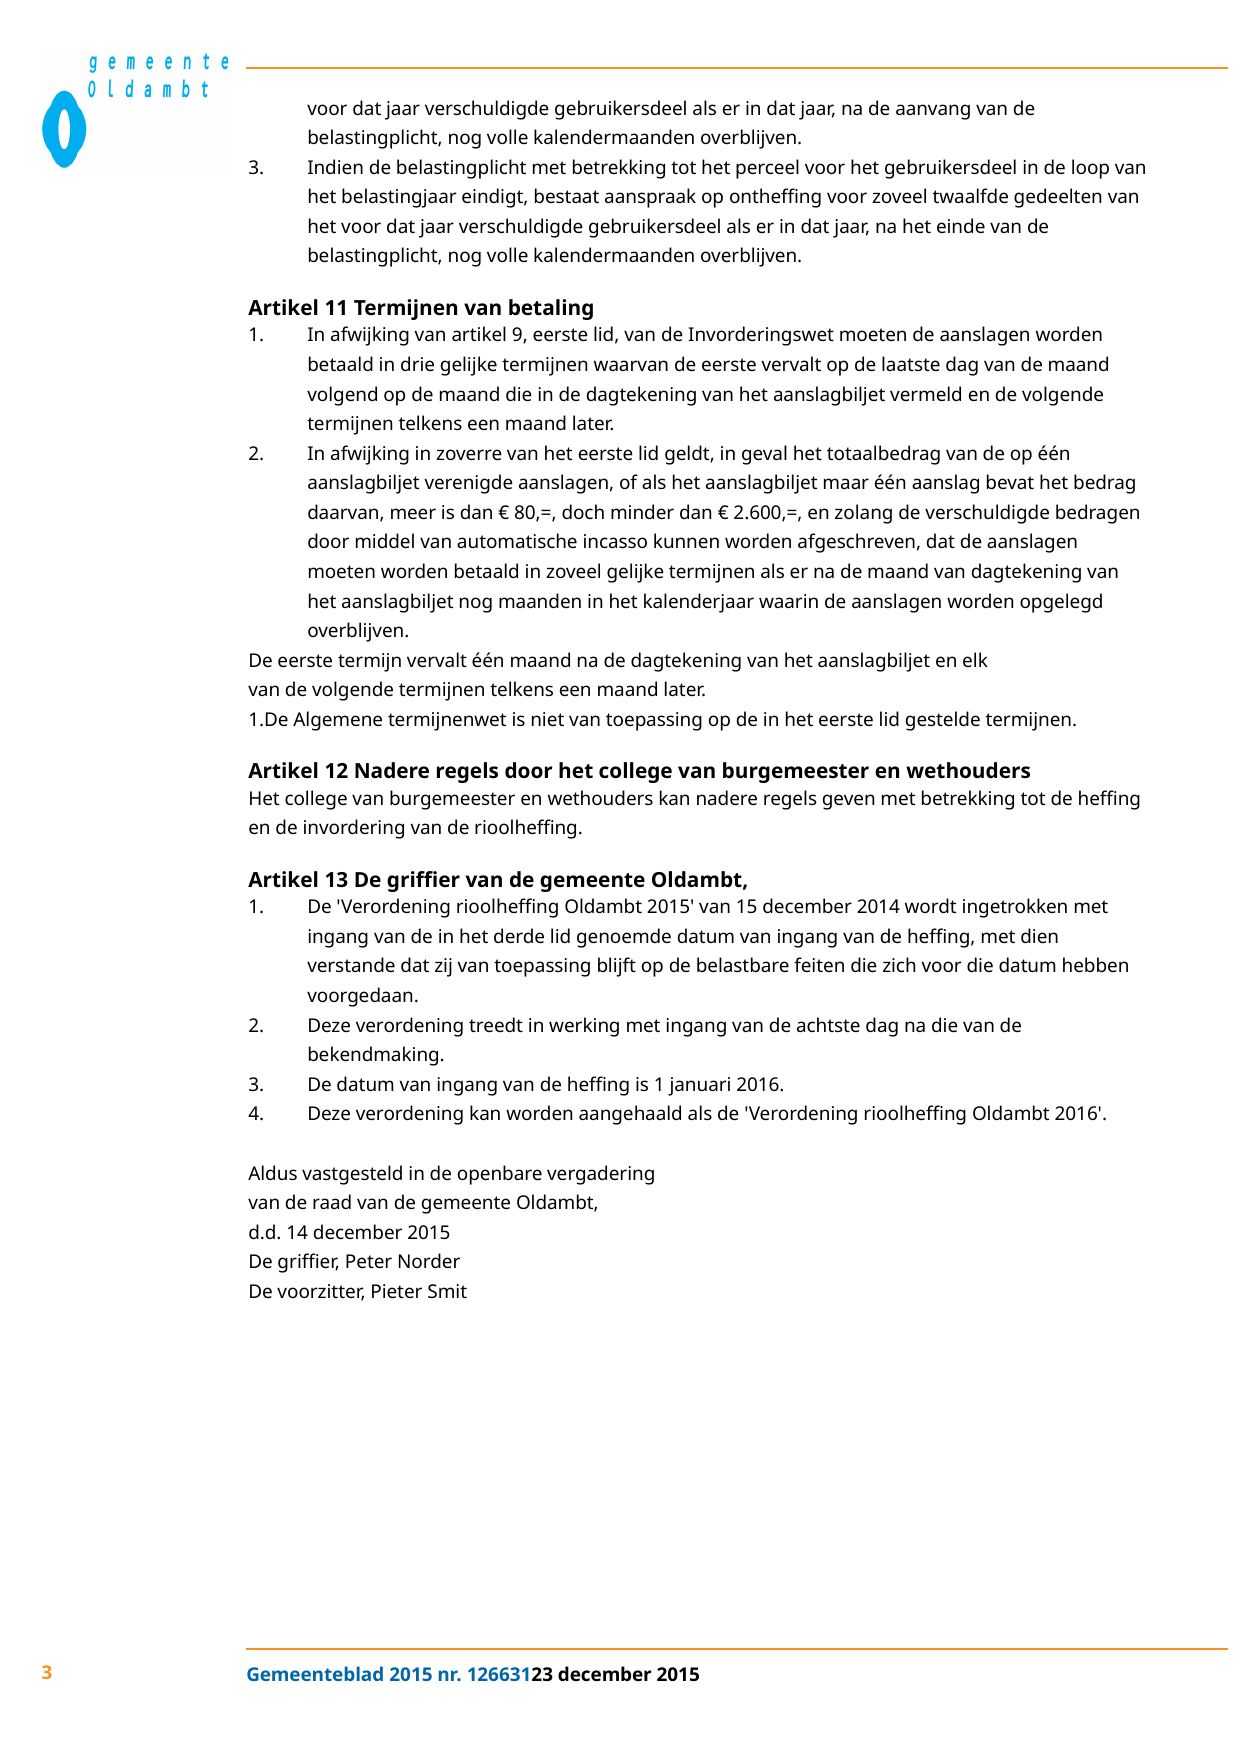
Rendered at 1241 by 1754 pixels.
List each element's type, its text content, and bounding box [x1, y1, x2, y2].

picture [41, 47, 231, 172]
text Artikel 12 Nadere regels door het college van burgemeester en wethouders [248, 757, 1152, 785]
text De eerste termijn vervalt één maand na de dagtekening van het aanslagbiljet en elk [248, 647, 1152, 673]
text De voorzitter, Pieter Smit [248, 1278, 1152, 1304]
text Aldus vastgesteld in de openbare vergadering [248, 1160, 1152, 1185]
list Deze verordening kan worden aangehaald als de 'Verordening rioolheffing Oldambt 2016'. [248, 1101, 1152, 1126]
text 1.De Algemene termijnenwet is niet van toepassing op de in het eerste lid gestelde termijnen. [248, 706, 1152, 732]
text De griffier, Peter Norder [248, 1248, 1152, 1274]
list Deze verordening treedt in werking met ingang van de achtste dag na die van de bekendmaking. [248, 1012, 1152, 1067]
text Het college van burgemeester en wethouders kan nadere regels geven met betrekking tot de heffing en de invordering van de rioolheffing. [248, 785, 1152, 840]
text Artikel 13 De griffier van de gemeente Oldambt, [248, 865, 1152, 893]
text van de volgende termijnen telkens een maand later. [248, 677, 1152, 702]
list De datum van ingang van de heffing is 1 januari 2016. [248, 1071, 1152, 1097]
text Artikel 11 Termijnen van betaling [248, 293, 1152, 322]
list voor dat jaar verschuldigde gebruikersdeel als er in dat jaar, na de aanvang van de belastingplicht, nog volle kalendermaanden overblijven. [248, 95, 1152, 150]
list Indien de belastingplicht met betrekking tot het perceel voor het gebruikersdeel in de loop van het belastingjaar eindigt, bestaat aanspraak op ontheffing voor zoveel twaalfde gedeelten van het voor dat jaar verschuldigde gebruikersdeel als er in dat jaar, na het einde van de belastingplicht, nog volle kalendermaanden overblijven. [248, 154, 1152, 268]
text d.d. 14 december 2015 [248, 1219, 1152, 1244]
list De 'Verordening rioolheffing Oldambt 2015' van 15 december 2014 wordt ingetrokken met ingang van de in het derde lid genoemde datum van ingang van de heffing, met dien verstande dat zij van toepassing blijft op de belastbare feiten die zich voor die datum hebben voorgedaan. [248, 893, 1152, 1008]
list In afwijking van artikel 9, eerste lid, van de Invorderingswet moeten de aanslagen worden betaald in drie gelijke termijnen waarvan de eerste vervalt op de laatste dag van de maand volgend op de maand die in de dagtekening van het aanslagbiljet vermeld en de volgende termijnen telkens een maand later. [248, 322, 1152, 436]
list In afwijking in zoverre van het eerste lid geldt, in geval het totaalbedrag van de op één aanslagbiljet verenigde aanslagen, of als het aanslagbiljet maar één aanslag bevat het bedrag daarvan, meer is dan € 80,=, doch minder dan € 2.600,=, en zolang de verschuldigde bedragen door middel van automatische incasso kunnen worden afgeschreven, dat de aanslagen moeten worden betaald in zoveel gelijke termijnen als er na de maand van dagtekening van het aanslagbiljet nog maanden in het kalenderjaar waarin de aanslagen worden opgelegd overblijven. [248, 440, 1152, 643]
text van de raad van de gemeente Oldambt, [248, 1189, 1152, 1215]
